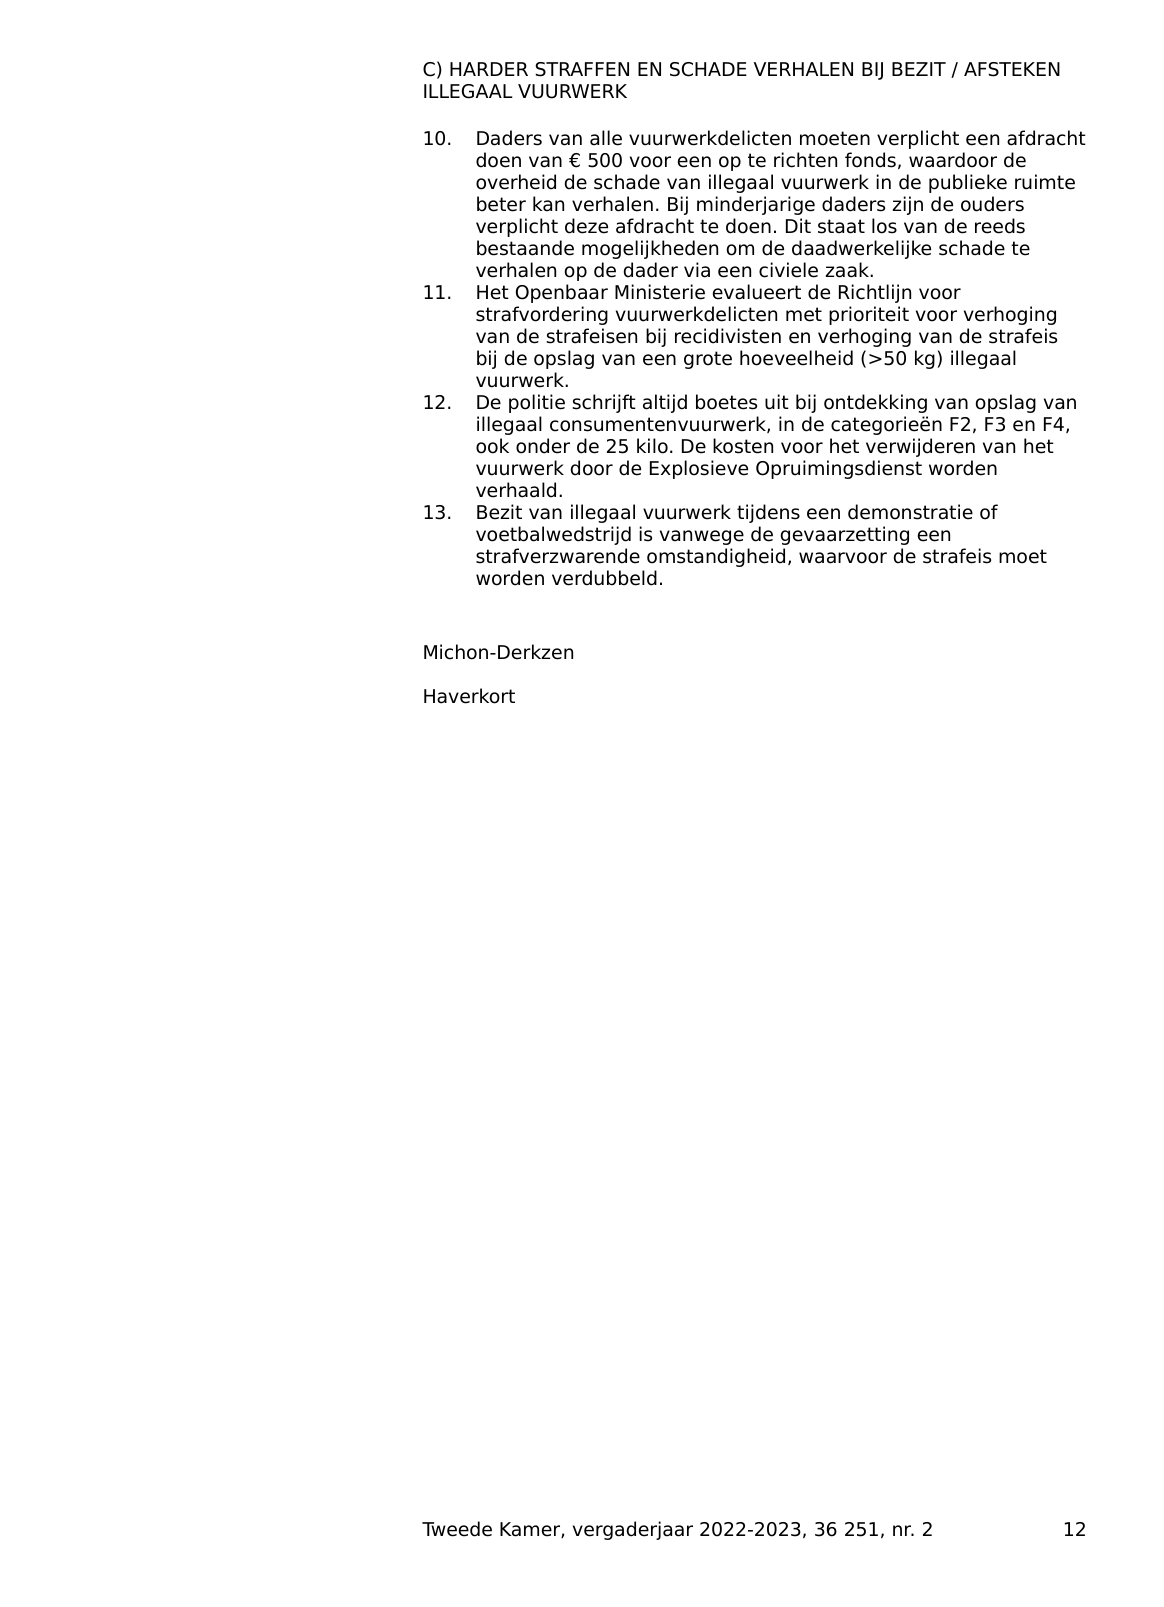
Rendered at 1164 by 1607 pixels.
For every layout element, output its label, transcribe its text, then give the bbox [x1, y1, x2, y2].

text 12. De politie schrijft altijd boetes uit bij ontdekking van opslag van illegaal consumentenvuurwerk, in de categorieën F2, F3 en F4, ook onder de 25 kilo. De kosten voor het verwijderen van het vuurwerk door de Explosieve Opruimingsdienst worden verhaald. [422, 392, 1087, 502]
text 13. Bezit van illegaal vuurwerk tijdens een demonstratie of voetbalwedstrijd is vanwege de gevaarzetting een strafverzwarende omstandigheid, waarvoor de strafeis moet worden verdubbeld. [422, 502, 1087, 589]
text Michon-Derkzen Haverkort [422, 619, 1087, 707]
text 10. Daders van alle vuurwerkdelicten moeten verplicht een afdracht doen van € 500 voor een op te richten fonds, waardoor de overheid de schade van illegaal vuurwerk in de publieke ruimte beter kan verhalen. Bij minderjarige daders zijn de ouders verplicht deze afdracht te doen. Dit staat los van de reeds bestaande mogelijkheden om de daadwerkelijke schade te verhalen op de dader via een civiele zaak. [422, 128, 1087, 282]
text 11. Het Openbaar Ministerie evalueert de Richtlijn voor strafvordering vuurwerkdelicten met prioriteit voor verhoging van de strafeisen bij recidivisten en verhoging van de strafeis bij de opslag van een grote hoeveelheid (>50 kg) illegaal vuurwerk. [422, 282, 1087, 392]
subtitle C) HARDER STRAFFEN EN SCHADE VERHALEN BIJ BEZIT / AFSTEKEN ILLEGAAL VUURWERK [422, 59, 1087, 103]
